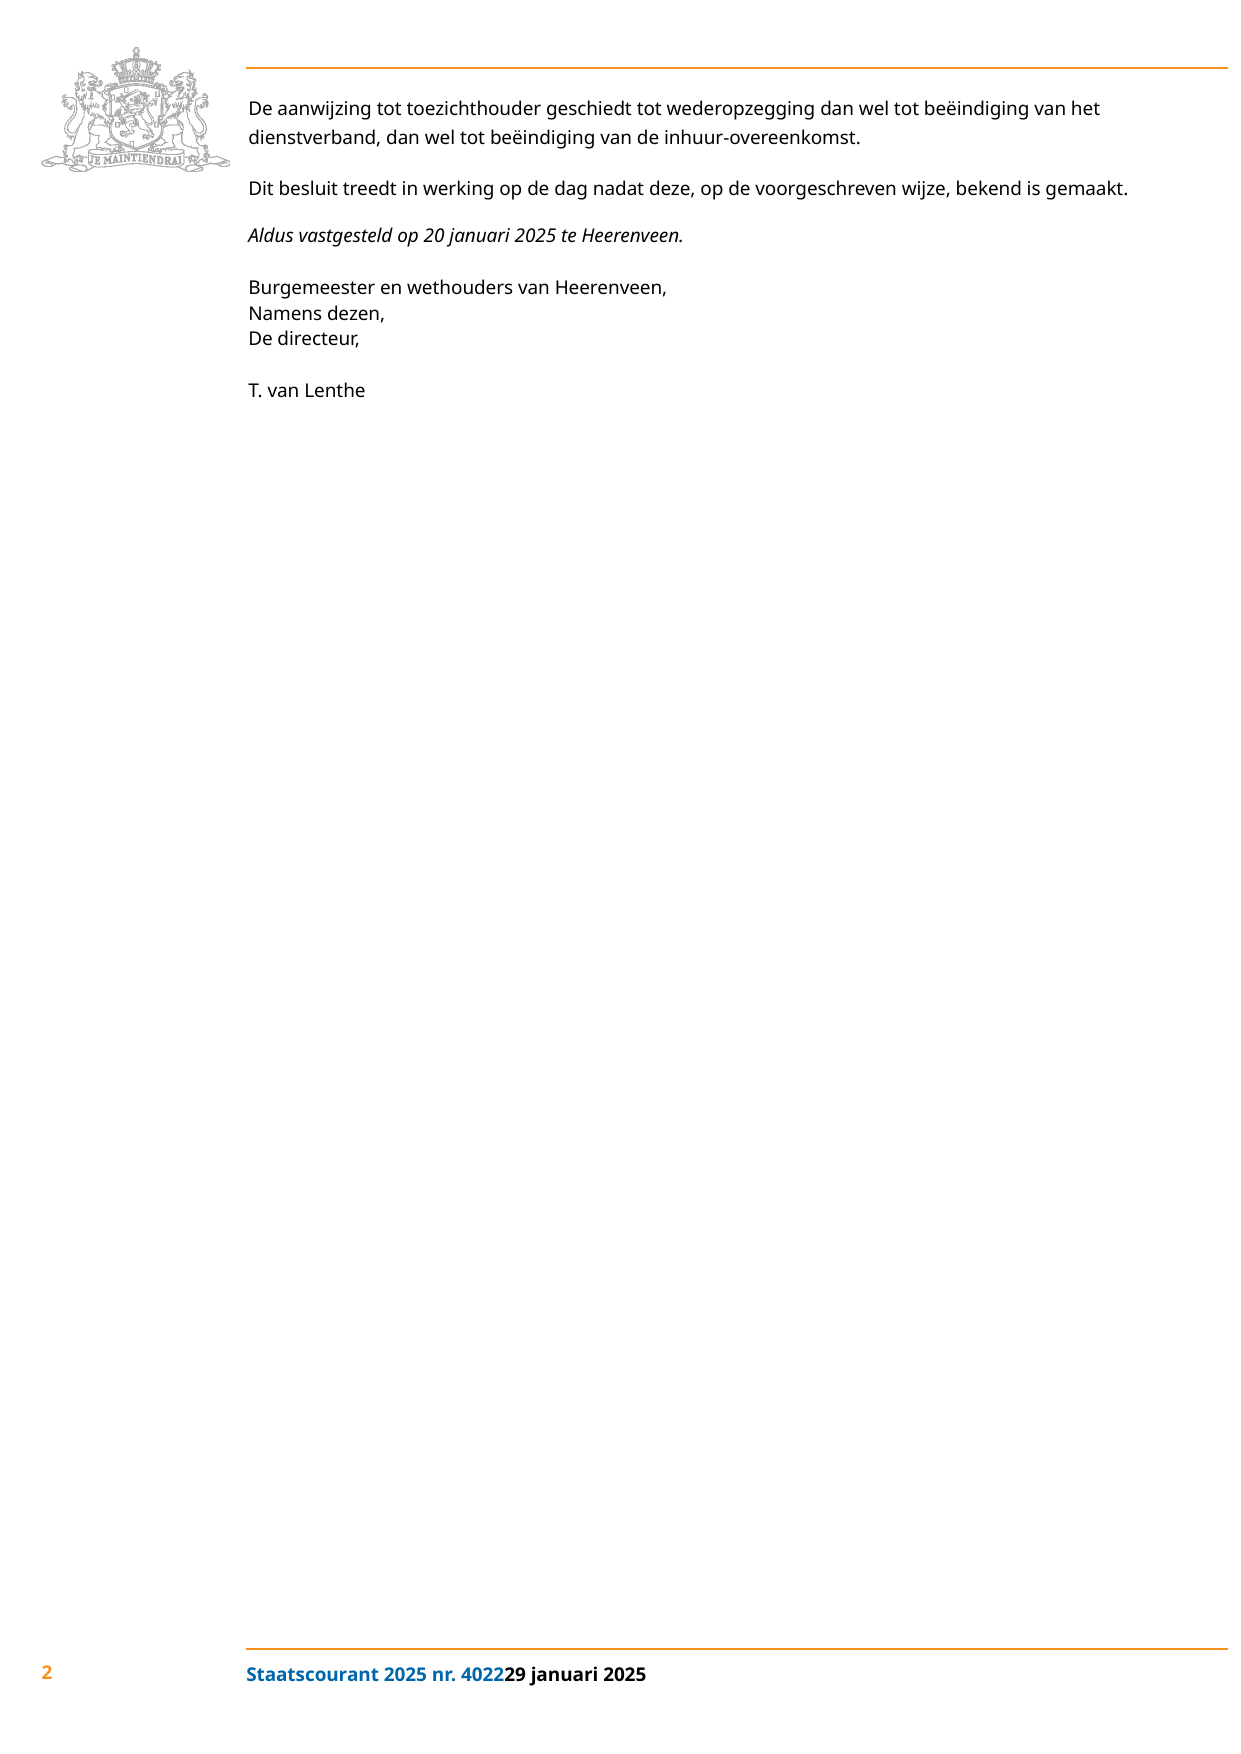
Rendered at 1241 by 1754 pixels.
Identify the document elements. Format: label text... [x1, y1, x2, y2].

text De directeur, [248, 326, 1152, 351]
text Dit besluit treedt in werking op de dag nadat deze, op de voorgeschreven wijze, bekend is gemaakt. [248, 175, 1152, 201]
text Aldus vastgesteld op 20 januari 2025 te Heerenveen. [248, 223, 1152, 248]
text T. van Lenthe [248, 377, 1152, 403]
text De aanwijzing tot toezichthouder geschiedt tot wederopzegging dan wel tot beëindiging van het dienstverband, dan wel tot beëindiging van de inhuur-overeenkomst. [248, 95, 1152, 150]
picture [41, 47, 231, 172]
text Namens dezen, [248, 300, 1152, 326]
text Burgemeester en wethouders van Heerenveen, [248, 274, 1152, 300]
